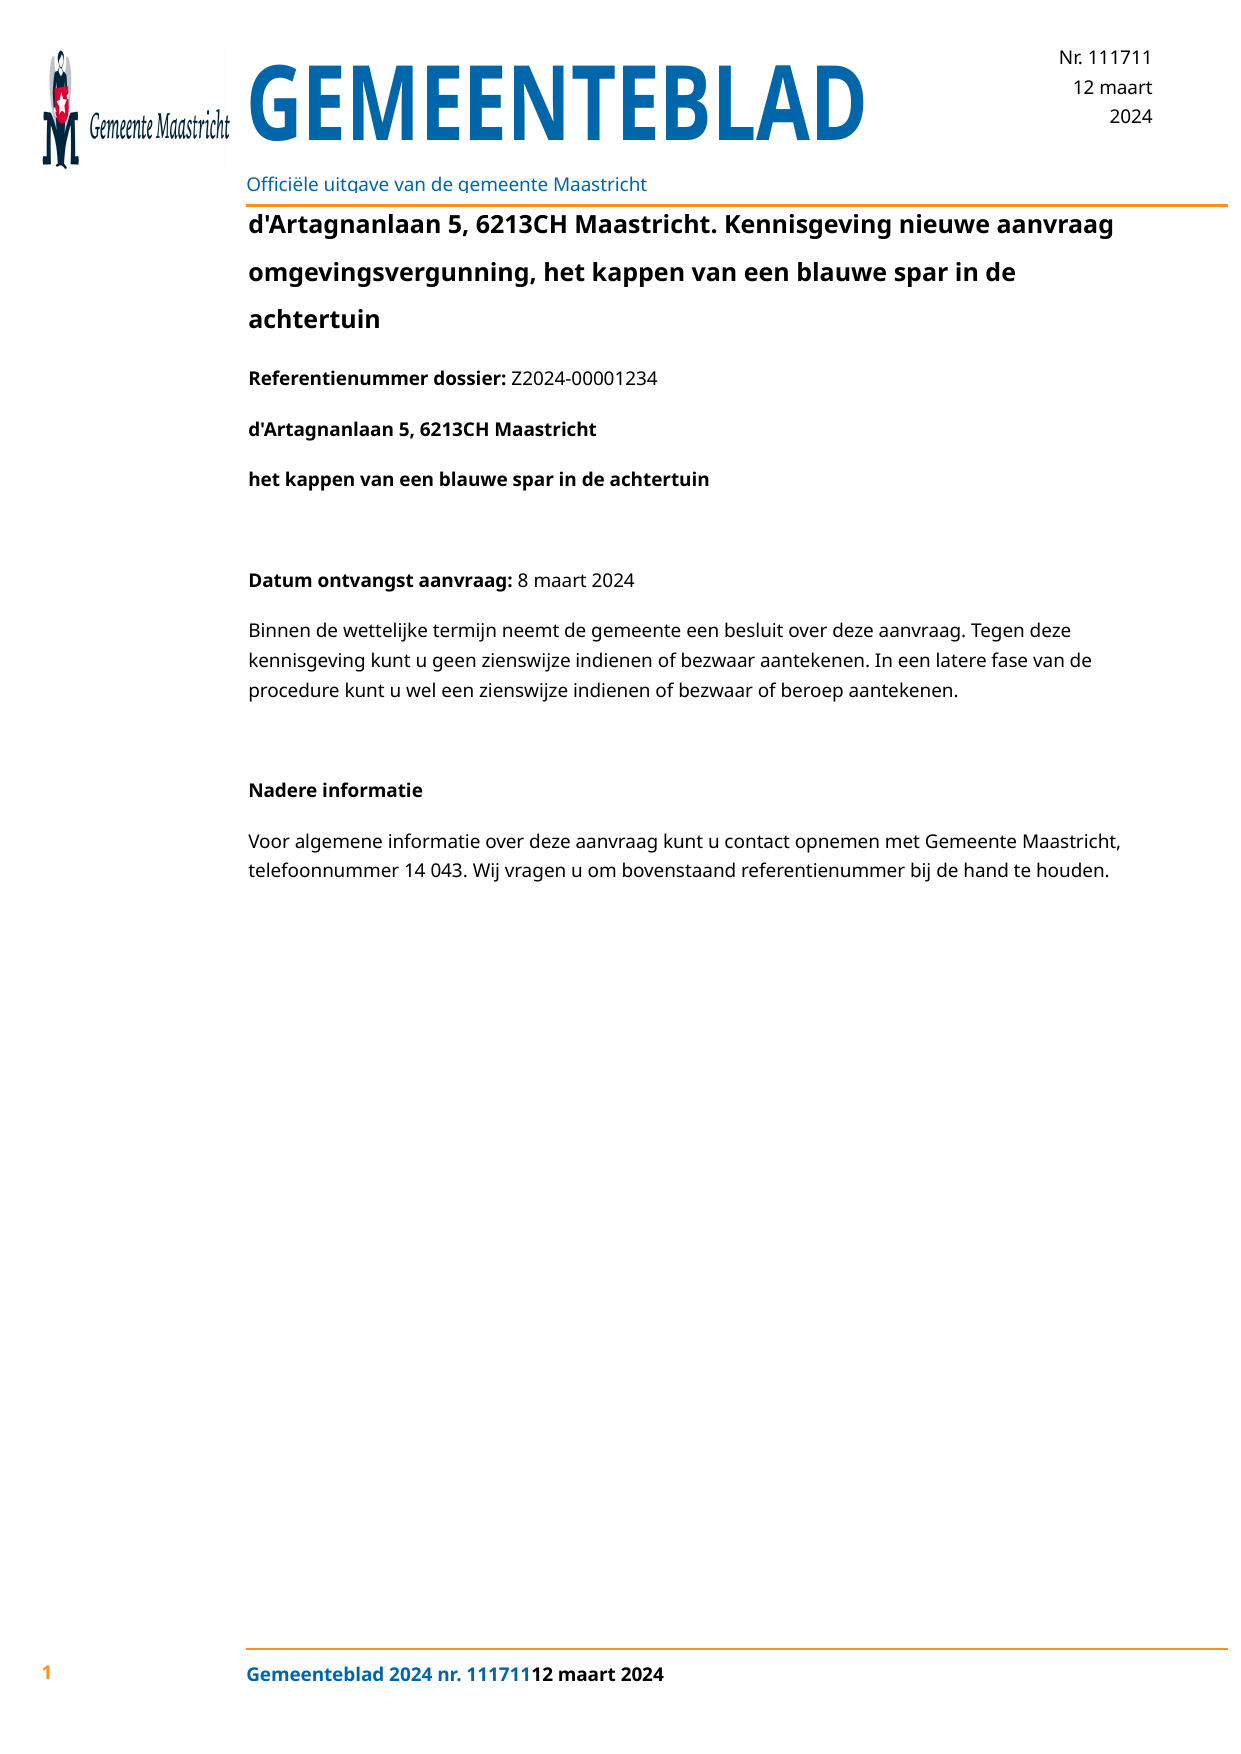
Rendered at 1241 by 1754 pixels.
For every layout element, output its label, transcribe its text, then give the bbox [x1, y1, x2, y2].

text d'Artagnanlaan 5, 6213CH Maastricht. Kennisgeving nieuwe aanvraag omgevingsvergunning, het kappen van een blauwe spar in de achtertuin [248, 207, 1152, 336]
text Datum ontvangst aanvraag: 8 maart 2024 [248, 567, 1152, 593]
picture [41, 47, 231, 172]
text Binnen de wettelijke termijn neemt de gemeente een besluit over deze aanvraag. Tegen deze kennisgeving kunt u geen zienswijze indienen of bezwaar aantekenen. In een latere fase van de procedure kunt u wel een zienswijze indienen of bezwaar of beroep aantekenen. [248, 618, 1152, 702]
text d'Artagnanlaan 5, 6213CH Maastricht [248, 416, 1152, 442]
text Referentienummer dossier: Z2024-00001234 [248, 366, 1152, 391]
text Voor algemene informatie over deze aanvraag kunt u contact opnemen met Gemeente Maastricht, telefoonnummer 14 043. Wij vragen u om bovenstaand referentienummer bij de hand te houden. [248, 828, 1152, 883]
text het kappen van een blauwe spar in de achtertuin [248, 466, 1152, 492]
text Nadere informatie [248, 778, 1152, 803]
